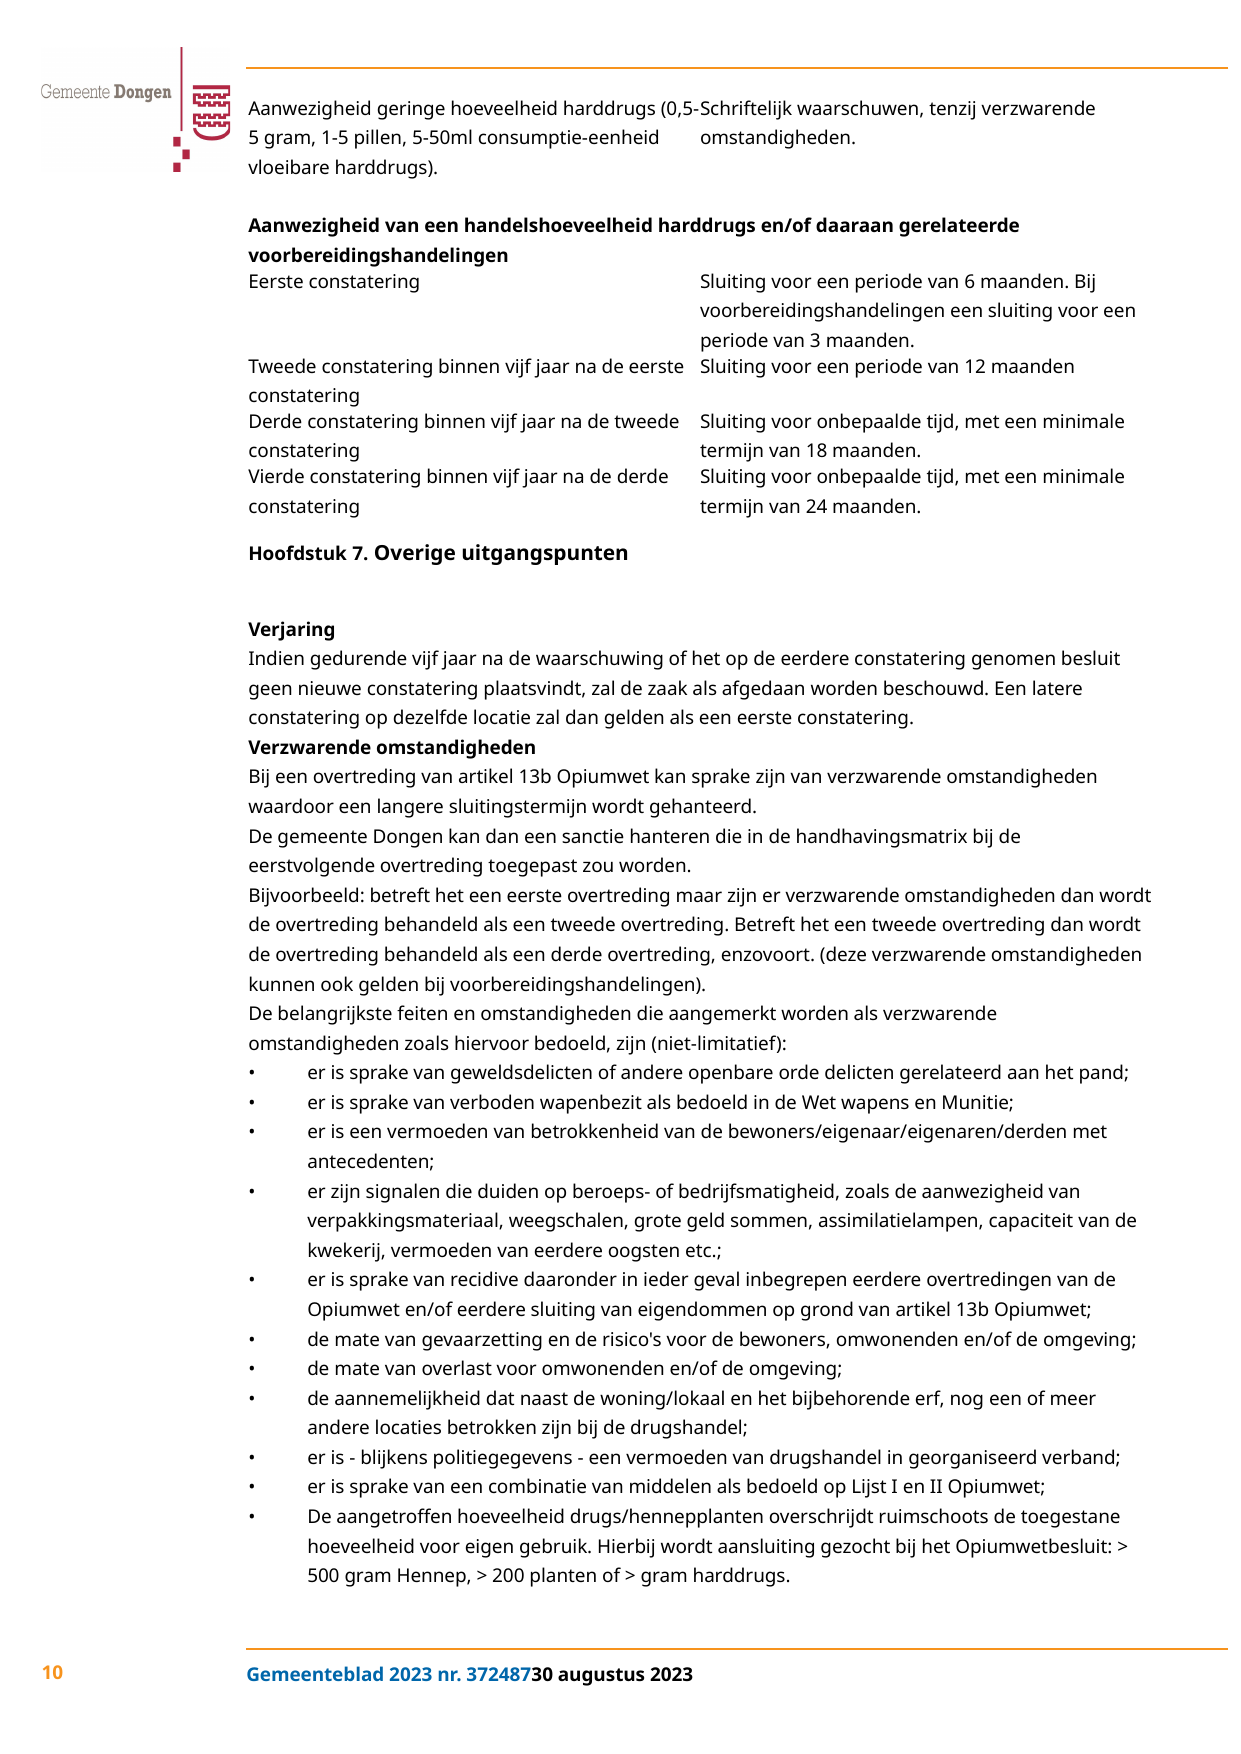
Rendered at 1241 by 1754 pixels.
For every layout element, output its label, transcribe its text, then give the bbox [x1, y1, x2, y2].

table_cell Derde constatering binnen vijf jaar na de tweede constatering [248, 408, 700, 463]
picture [41, 47, 231, 172]
table_cell Sluiting voor een periode van 6 maanden. Bij voorbereidingshandelingen een sluiting voor een periode van 3 maanden. [700, 268, 1152, 353]
list er zijn signalen die duiden op beroeps- of bedrijfsmatigheid, zoals de aanwezigheid van verpakkingsmateriaal, weegschalen, grote geld sommen, assimilatielampen, capaciteit van de kwekerij, vermoeden van eerdere oogsten etc.; [248, 1178, 1152, 1263]
table_cell Sluiting voor onbepaalde tijd, met een minimale termijn van 24 maanden. [700, 464, 1152, 519]
table_header Aanwezigheid geringe hoeveelheid harddrugs (0,5-5 gram, 1-5 pillen, 5-50ml consumptie-eenheid vloeibare harddrugs). [248, 95, 700, 180]
text Verzwarende omstandigheden [248, 734, 1152, 760]
list De aangetroffen hoeveelheid drugs/hennepplanten overschrijdt ruimschoots de toegestane hoeveelheid voor eigen gebruik. Hierbij wordt aansluiting gezocht bij het Opiumwetbesluit: > 500 gram Hennep, > 200 planten of > gram harddrugs. [248, 1503, 1152, 1588]
text Verjaring [248, 616, 1152, 641]
text Indien gedurende vijf jaar na de waarschuwing of het op de eerdere constatering genomen besluit geen nieuwe constatering plaatsvindt, zal de zaak als afgedaan worden beschouwd. Een latere constatering op dezelfde locatie zal dan gelden als een eerste constatering. [248, 645, 1152, 730]
list de mate van gevaarzetting en de risico's voor de bewoners, omwonenden en/of de omgeving; [248, 1326, 1152, 1351]
table_cell Sluiting voor onbepaalde tijd, met een minimale termijn van 18 maanden. [700, 408, 1152, 463]
table_cell Vierde constatering binnen vijf jaar na de derde constatering [248, 464, 700, 519]
list er is sprake van verboden wapenbezit als bedoeld in de Wet wapens en Munitie; [248, 1089, 1152, 1115]
table_cell Eerste constatering [248, 268, 700, 353]
list er is sprake van geweldsdelicten of andere openbare orde delicten gerelateerd aan het pand; [248, 1059, 1152, 1085]
list de aannemelijkheid dat naast de woning/lokaal en het bijbehorende erf, nog een of meer andere locaties betrokken zijn bij de drugshandel; [248, 1385, 1152, 1440]
text Bijvoorbeeld: betreft het een eerste overtreding maar zijn er verzwarende omstandigheden dan wordt de overtreding behandeld als een tweede overtreding. Betreft het een tweede overtreding dan wordt de overtreding behandeld als een derde overtreding, enzovoort. (deze verzwarende omstandigheden kunnen ook gelden bij voorbereidingshandelingen). [248, 882, 1152, 996]
table_cell Sluiting voor een periode van 12 maanden [700, 353, 1152, 408]
text De belangrijkste feiten en omstandigheden die aangemerkt worden als verzwarende omstandigheden zoals hiervoor bedoeld, zijn (niet-limitatief): [248, 1000, 1152, 1056]
text Hoofdstuk 7. Overige uitgangspunten [248, 538, 1152, 566]
table_header Aanwezigheid van een handelshoeveelheid harddrugs en/of daaraan gerelateerde voorbereidingshandelingen [248, 213, 1152, 268]
table_cell Tweede constatering binnen vijf jaar na de eerste constatering [248, 353, 700, 408]
list er is - blijkens politiegegevens - een vermoeden van drugshandel in georganiseerd verband; [248, 1444, 1152, 1470]
list er is sprake van recidive daaronder in ieder geval inbegrepen eerdere overtredingen van de Opiumwet en/of eerdere sluiting van eigendommen op grond van artikel 13b Opiumwet; [248, 1267, 1152, 1322]
list er is een vermoeden van betrokkenheid van de bewoners/eigenaar/eigenaren/derden met antecedenten; [248, 1119, 1152, 1174]
list de mate van overlast voor omwonenden en/of de omgeving; [248, 1355, 1152, 1381]
table_header Schriftelijk waarschuwen, tenzij verzwarende omstandigheden. [700, 95, 1152, 180]
text Bij een overtreding van artikel 13b Opiumwet kan sprake zijn van verzwarende omstandigheden waardoor een langere sluitingstermijn wordt gehanteerd. [248, 764, 1152, 819]
text De gemeente Dongen kan dan een sanctie hanteren die in de handhavingsmatrix bij de eerstvolgende overtreding toegepast zou worden. [248, 823, 1152, 878]
list er is sprake van een combinatie van middelen als bedoeld op Lijst I en II Opiumwet; [248, 1474, 1152, 1499]
